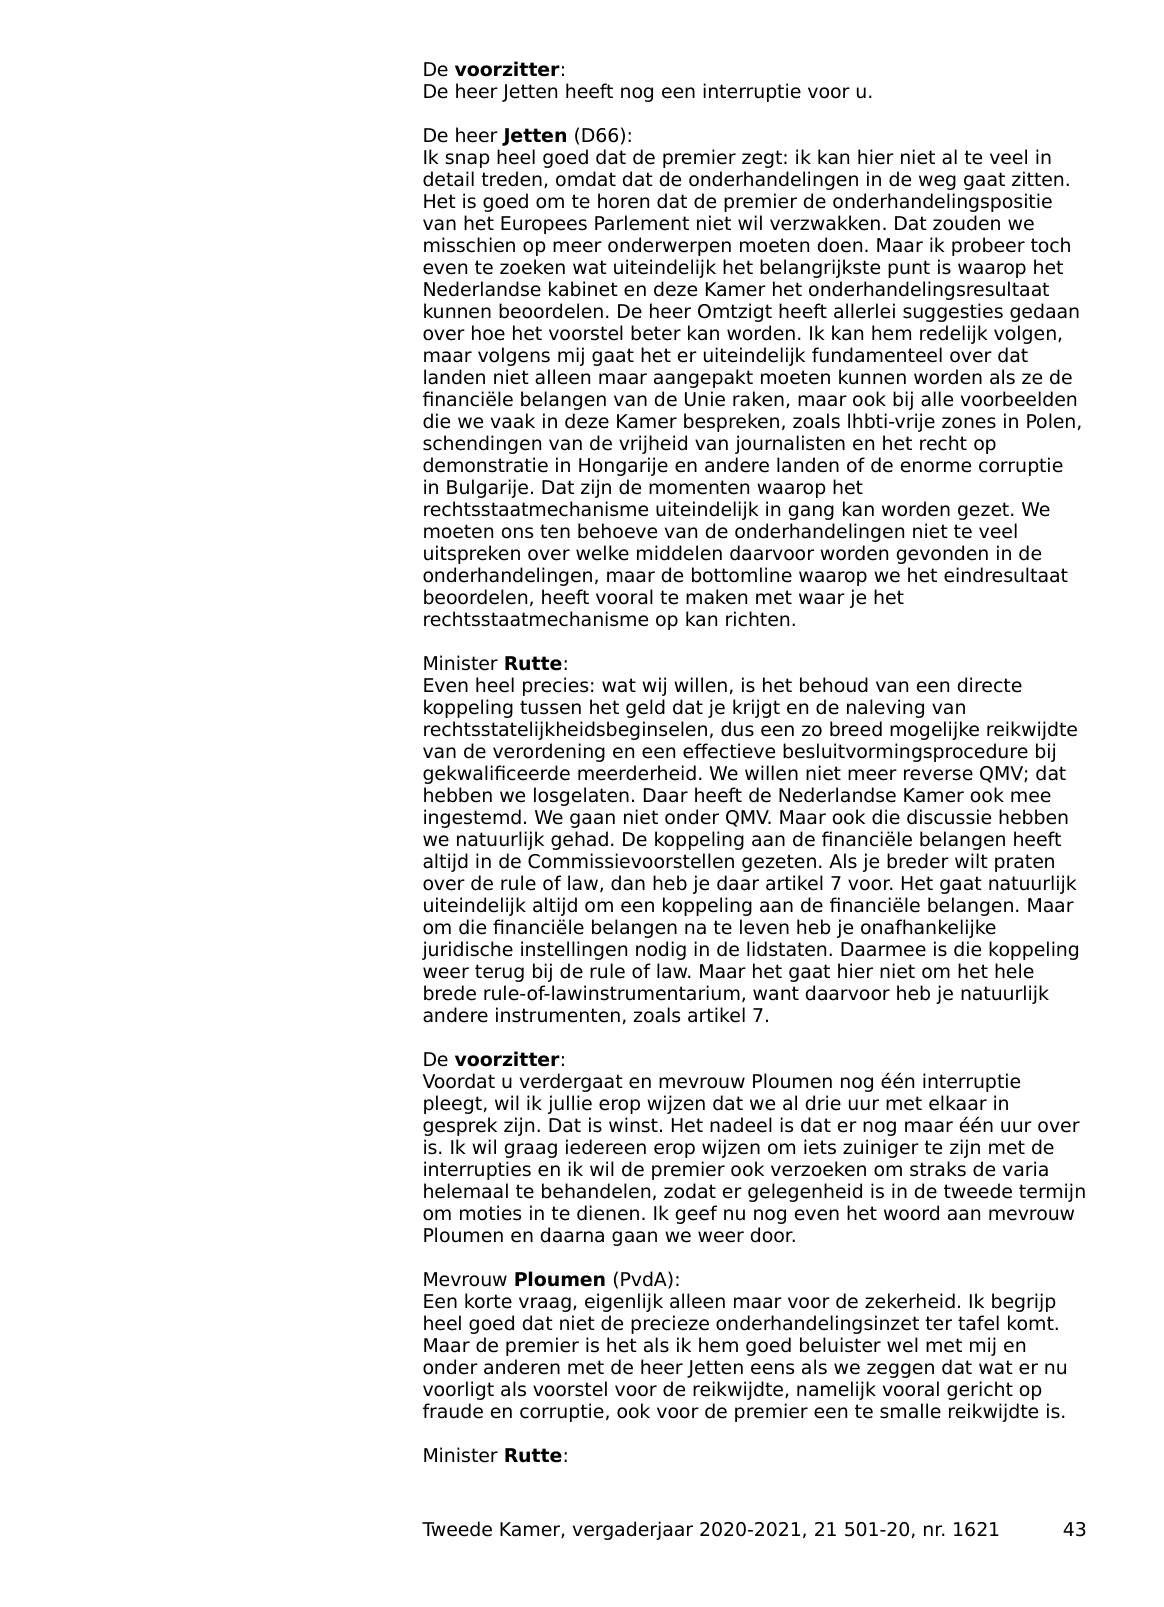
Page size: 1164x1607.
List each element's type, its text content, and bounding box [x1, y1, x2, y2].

text Een korte vraag, eigenlijk alleen maar voor de zekerheid. Ik begrijp heel goed dat niet de precieze onderhandelingsinzet ter tafel komt. Maar de premier is het als ik hem goed beluister wel met mij en onder anderen met de heer Jetten eens als we zeggen dat wat er nu voorligt als voorstel voor de reikwijdte, namelijk vooral gericht op fraude en corruptie, ook voor de premier een te smalle reikwijdte is. [422, 1291, 1087, 1423]
text Mevrouw Ploumen (PvdA): [422, 1269, 1087, 1291]
text Voordat u verdergaat en mevrouw Ploumen nog één interruptie pleegt, wil ik jullie erop wijzen dat we al drie uur met elkaar in gesprek zijn. Dat is winst. Het nadeel is dat er nog maar één uur over is. Ik wil graag iedereen erop wijzen om iets zuiniger te zijn met de interrupties en ik wil de premier ook verzoeken om straks de varia helemaal te behandelen, zodat er gelegenheid is in de tweede termijn om moties in te dienen. Ik geef nu nog even het woord aan mevrouw Ploumen en daarna gaan we weer door. [422, 1071, 1087, 1247]
text De heer Jetten (D66): [422, 125, 1087, 147]
text Minister Rutte: [422, 1445, 1087, 1467]
text De heer Jetten heeft nog een interruptie voor u. [422, 81, 1087, 103]
text Minister Rutte: [422, 653, 1087, 675]
text Ik snap heel goed dat de premier zegt: ik kan hier niet al te veel in detail treden, omdat dat de onderhandelingen in de weg gaat zitten. Het is goed om te horen dat de premier de onderhandelingspositie van het Europees Parlement niet wil verzwakken. Dat zouden we misschien op meer onderwerpen moeten doen. Maar ik probeer toch even te zoeken wat uiteindelijk het belangrijkste punt is waarop het Nederlandse kabinet en deze Kamer het onderhandelingsresultaat kunnen beoordelen. De heer Omtzigt heeft allerlei suggesties gedaan over hoe het voorstel beter kan worden. Ik kan hem redelijk volgen, maar volgens mij gaat het er uiteindelijk fundamenteel over dat landen niet alleen maar aangepakt moeten kunnen worden als ze de financiële belangen van de Unie raken, maar ook bij alle voorbeelden die we vaak in deze Kamer bespreken, zoals lhbti-vrije zones in Polen, schendingen van de vrijheid van journalisten en het recht op demonstratie in Hongarije en andere landen of de enorme corruptie in Bulgarije. Dat zijn de momenten waarop het rechtsstaatmechanisme uiteindelijk in gang kan worden gezet. We moeten ons ten behoeve van de onderhandelingen niet te veel uitspreken over welke middelen daarvoor worden gevonden in de onderhandelingen, maar de bottomline waarop we het eindresultaat beoordelen, heeft vooral te maken met waar je het rechtsstaatmechanisme op kan richten. [422, 147, 1087, 631]
text De voorzitter: [422, 1049, 1087, 1071]
text De voorzitter: [422, 59, 1087, 81]
text Even heel precies: wat wij willen, is het behoud van een directe koppeling tussen het geld dat je krijgt en de naleving van rechtsstatelijkheidsbeginselen, dus een zo breed mogelijke reikwijdte van de verordening en een effectieve besluitvormingsprocedure bij gekwalificeerde meerderheid. We willen niet meer reverse QMV; dat hebben we losgelaten. Daar heeft de Nederlandse Kamer ook mee ingestemd. We gaan niet onder QMV. Maar ook die discussie hebben we natuurlijk gehad. De koppeling aan de financiële belangen heeft altijd in de Commissievoorstellen gezeten. Als je breder wilt praten over de rule of law, dan heb je daar artikel 7 voor. Het gaat natuurlijk uiteindelijk altijd om een koppeling aan de financiële belangen. Maar om die financiële belangen na te leven heb je onafhankelijke juridische instellingen nodig in de lidstaten. Daarmee is die koppeling weer terug bij de rule of law. Maar het gaat hier niet om het hele brede rule-of-lawinstrumentarium, want daarvoor heb je natuurlijk andere instrumenten, zoals artikel 7. [422, 675, 1087, 1027]
